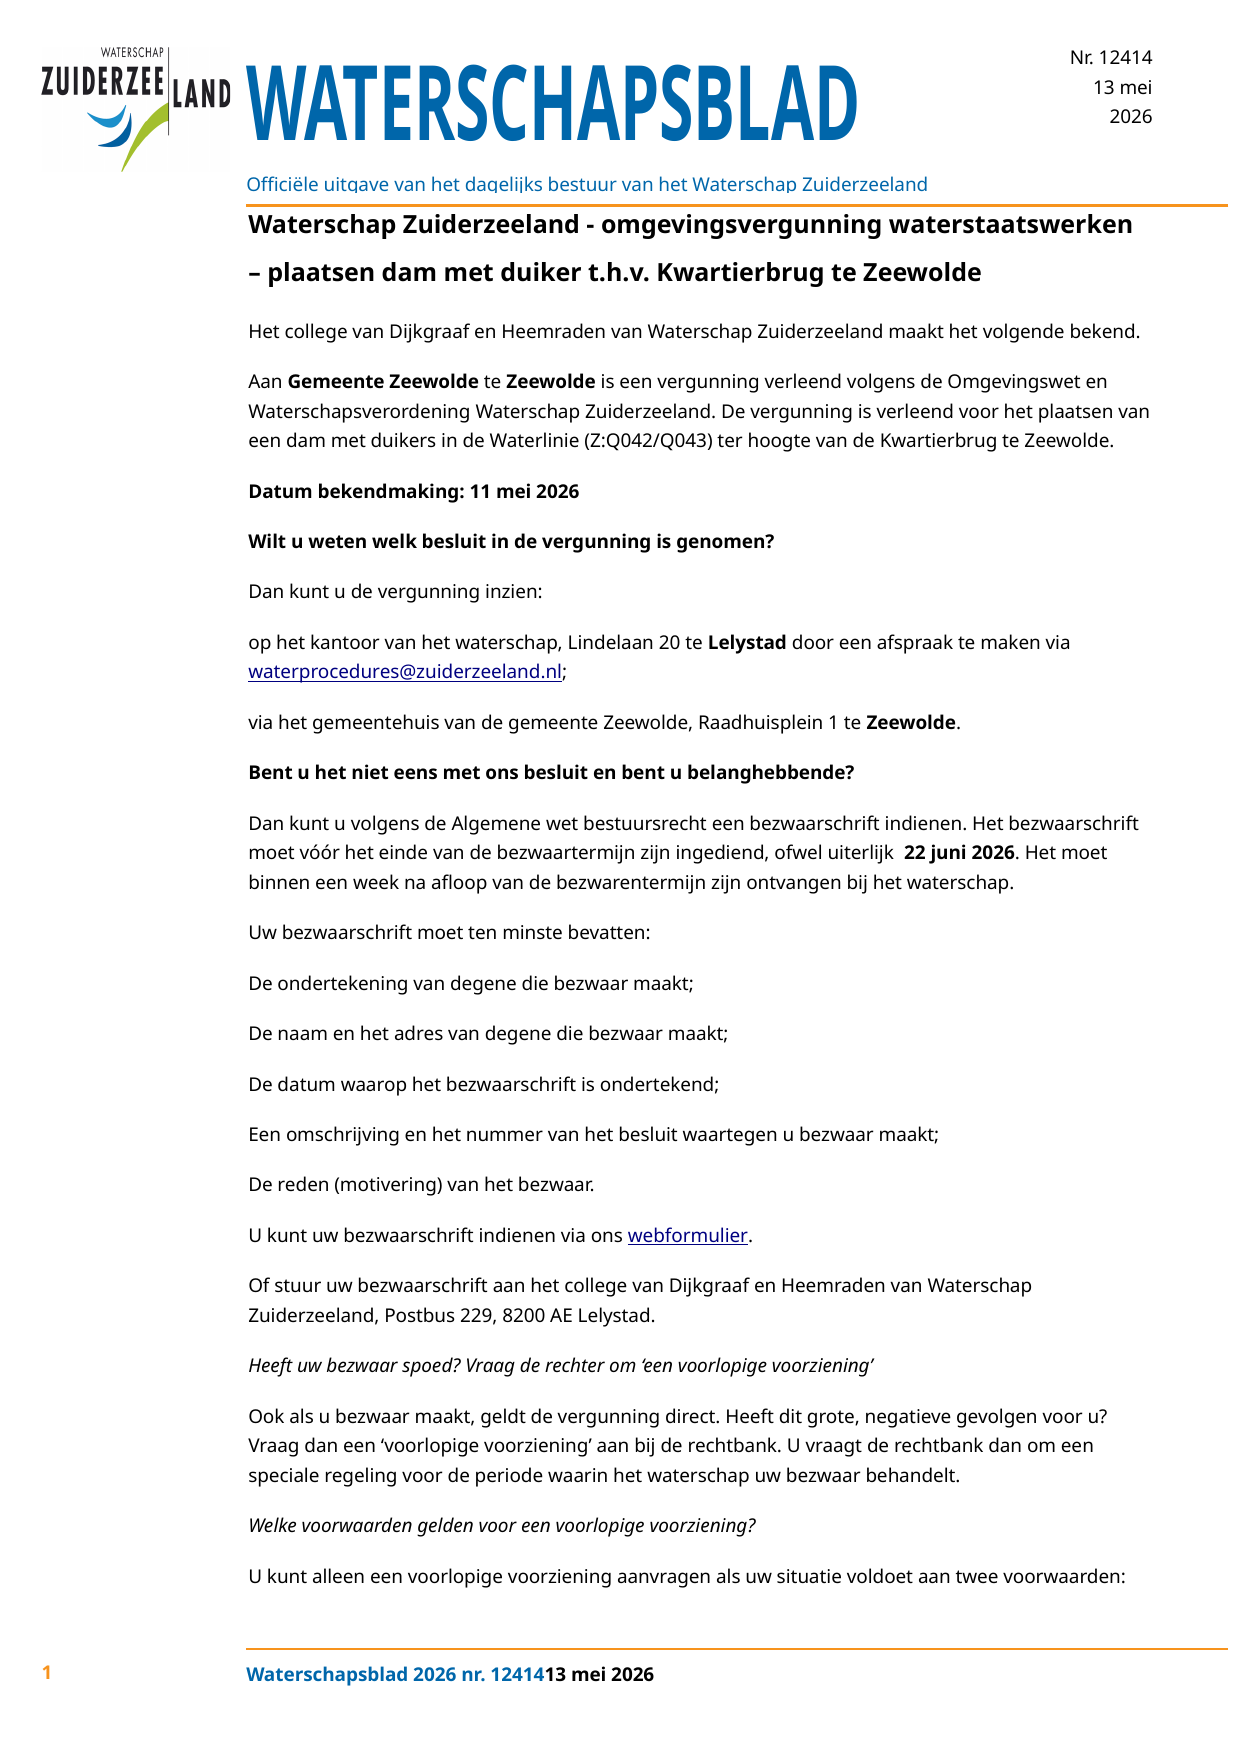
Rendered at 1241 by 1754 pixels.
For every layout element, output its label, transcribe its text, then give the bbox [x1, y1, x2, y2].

text Welke voorwaarden gelden voor een voorlopige voorziening? [248, 1512, 1152, 1538]
text Bent u het niet eens met ons besluit en bent u belanghebbende? [248, 759, 1152, 785]
text Een omschrijving en het nummer van het besluit waartegen u bezwaar maakt; [248, 1121, 1152, 1147]
text Datum bekendmaking: 11 mei 2026 [248, 478, 1152, 504]
picture [41, 47, 231, 172]
text De naam en het adres van degene die bezwaar maakt; [248, 1020, 1152, 1046]
text Dan kunt u volgens de Algemene wet bestuursrecht een bezwaarschrift indienen. Het bezwaarschrift moet vóór het einde van de bezwaartermijn zijn ingediend, ofwel uiterlijk 22 juni 2026. Het moet binnen een week na afloop van de bezwarentermijn zijn ontvangen bij het waterschap. [248, 810, 1152, 895]
text U kunt alleen een voorlopige voorziening aanvragen als uw situatie voldoet aan twee voorwaarden: [248, 1563, 1152, 1589]
text Waterschap Zuiderzeeland - omgevingsvergunning waterstaatswerken – plaatsen dam met duiker t.h.v. Kwartierbrug te Zeewolde [248, 207, 1152, 288]
text U kunt uw bezwaarschrift indienen via ons webformulier. [248, 1222, 1152, 1248]
text Aan Gemeente Zeewolde te Zeewolde is een vergunning verleend volgens de Omgevingswet en Waterschapsverordening Waterschap Zuiderzeeland. De vergunning is verleend voor het plaatsen van een dam met duikers in de Waterlinie (Z:Q042/Q043) ter hoogte van de Kwartierbrug te Zeewolde. [248, 368, 1152, 453]
text Heeft uw bezwaar spoed? Vraag de rechter om ‘een voorlopige voorziening’ [248, 1352, 1152, 1378]
text Ook als u bezwaar maakt, geldt de vergunning direct. Heeft dit grote, negatieve gevolgen voor u? Vraag dan een ‘voorlopige voorziening’ aan bij de rechtbank. U vraagt de rechtbank dan om een speciale regeling voor de periode waarin het waterschap uw bezwaar behandelt. [248, 1403, 1152, 1488]
text Dan kunt u de vergunning inzien: [248, 579, 1152, 604]
text op het kantoor van het waterschap, Lindelaan 20 te Lelystad door een afspraak te maken via waterprocedures@zuiderzeeland.nl; [248, 629, 1152, 684]
text Het college van Dijkgraaf en Heemraden van Waterschap Zuiderzeeland maakt het volgende bekend. [248, 318, 1152, 344]
text via het gemeentehuis van de gemeente Zeewolde, Raadhuisplein 1 te Zeewolde. [248, 709, 1152, 735]
text De ondertekening van degene die bezwaar maakt; [248, 970, 1152, 996]
text De reden (motivering) van het bezwaar. [248, 1172, 1152, 1197]
text Of stuur uw bezwaarschrift aan het college van Dijkgraaf en Heemraden van Waterschap Zuiderzeeland, Postbus 229, 8200 AE Lelystad. [248, 1272, 1152, 1328]
text De datum waarop het bezwaarschrift is ondertekend; [248, 1071, 1152, 1097]
text Uw bezwaarschrift moet ten minste bevatten: [248, 919, 1152, 945]
text Wilt u weten welk besluit in de vergunning is genomen? [248, 528, 1152, 554]
